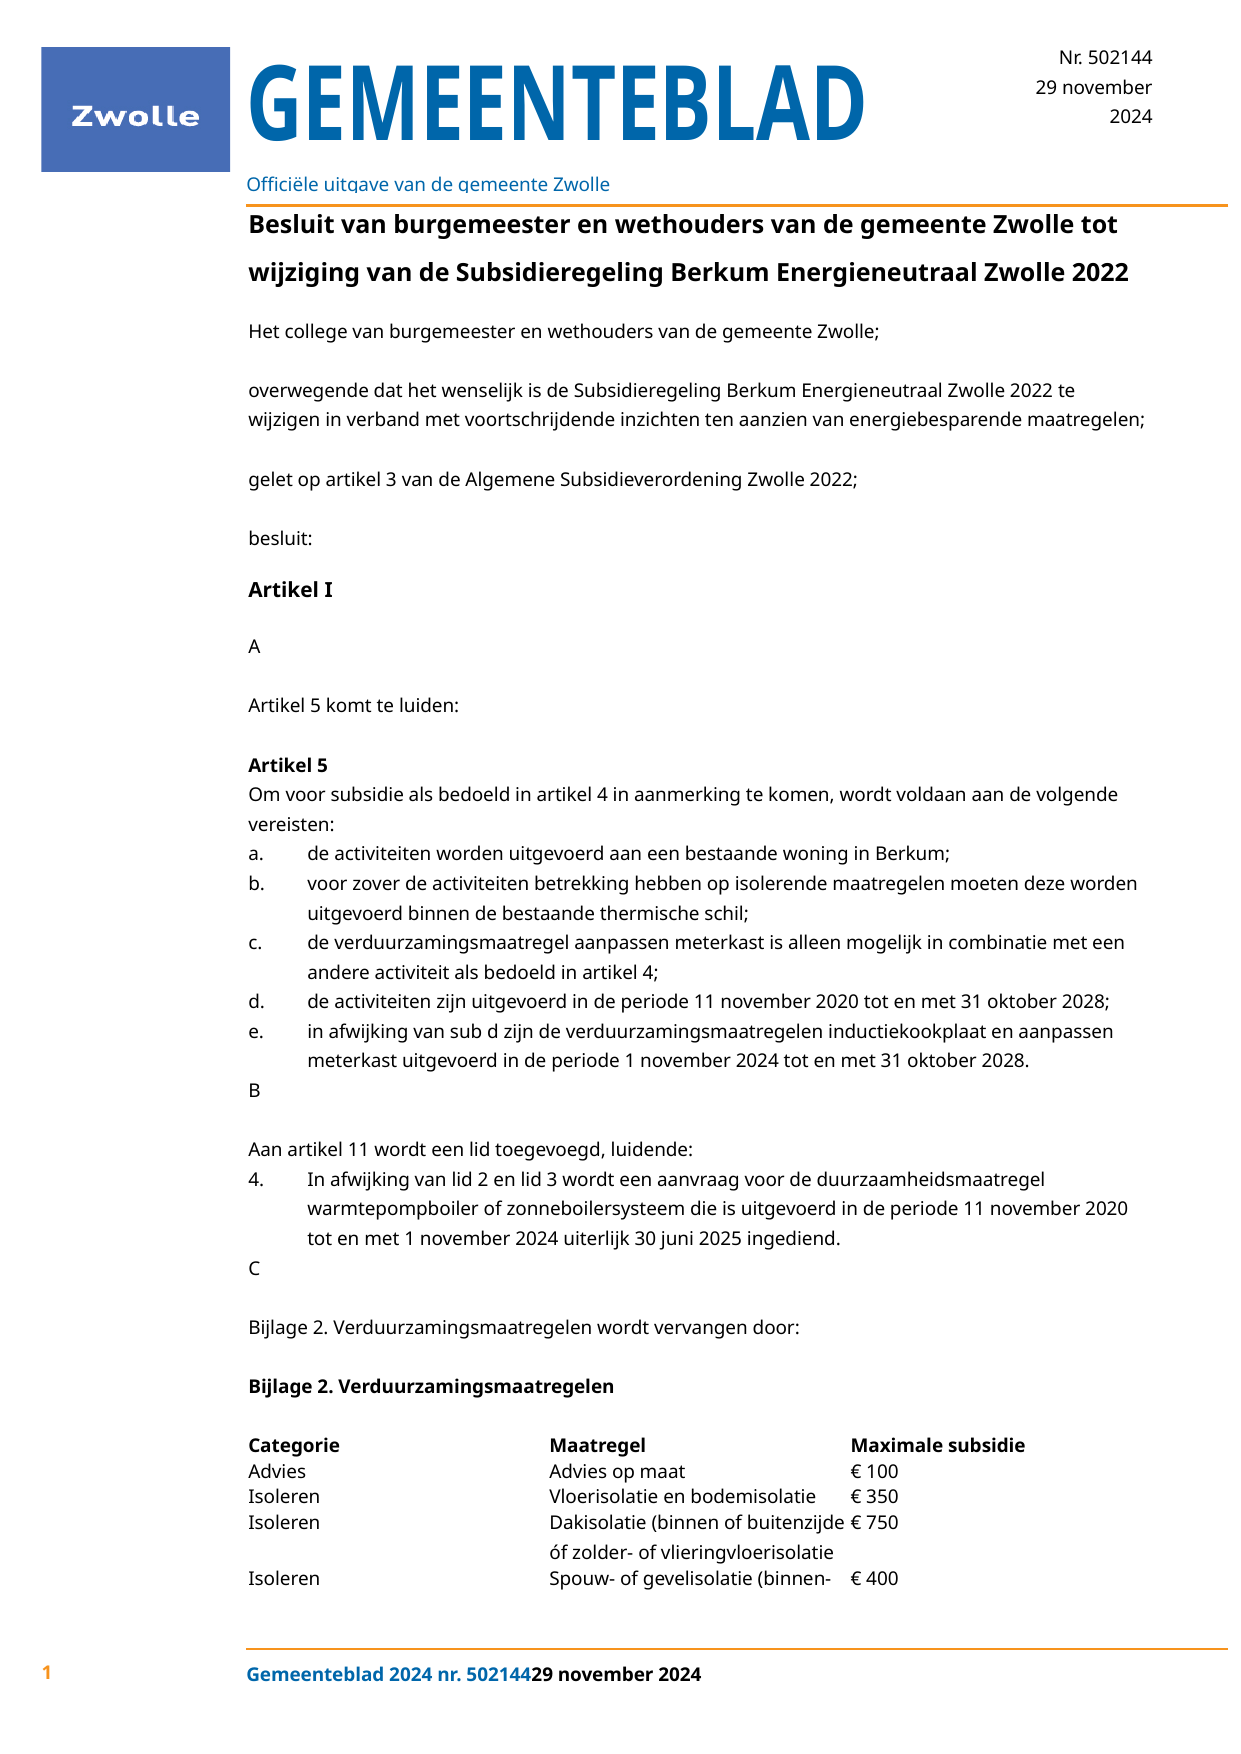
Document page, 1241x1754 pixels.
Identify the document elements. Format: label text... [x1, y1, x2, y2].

picture [41, 47, 231, 172]
table_header Maximale subsidie [850, 1432, 1152, 1458]
text A [248, 633, 1152, 659]
text Artikel 5 [248, 752, 1152, 777]
list de activiteiten zijn uitgevoerd in de periode 11 november 2020 tot en met 31 oktober 2028; [248, 988, 1152, 1014]
text Artikel 5 komt te luiden: [248, 693, 1152, 718]
list voor zover de activiteiten betrekking hebben op isolerende maatregelen moeten deze worden uitgevoerd binnen de bestaande thermische schil; [248, 870, 1152, 925]
list In afwijking van lid 2 en lid 3 wordt een aanvraag voor de duurzaamheidsmaatregel warmtepompboiler of zonneboilersysteem die is uitgevoerd in de periode 11 november 2020 tot en met 1 november 2024 uiterlijk 30 juni 2025 ingediend. [248, 1166, 1152, 1251]
text Het college van burgemeester en wethouders van de gemeente Zwolle; [248, 318, 1152, 344]
table_cell Isoleren [248, 1484, 549, 1509]
text B [248, 1077, 1152, 1103]
table_cell Isoleren [248, 1510, 549, 1565]
table_cell € 100 [850, 1458, 1152, 1484]
table_cell Advies op maat [549, 1458, 850, 1484]
text besluit: [248, 525, 1152, 551]
table_header Categorie [248, 1432, 549, 1458]
text C [248, 1255, 1152, 1280]
text Bijlage 2. Verduurzamingsmaatregelen [248, 1373, 1152, 1399]
table_cell Isoleren [248, 1565, 549, 1591]
text Bijlage 2. Verduurzamingsmaatregelen wordt vervangen door: [248, 1314, 1152, 1339]
text overwegende dat het wenselijk is de Subsidieregeling Berkum Energieneutraal Zwolle 2022 te wijzigen in verband met voortschrijdende inzichten ten aanzien van energiebesparende maatregelen; [248, 377, 1152, 432]
text gelet op artikel 3 van de Algemene Subsidieverordening Zwolle 2022; [248, 466, 1152, 492]
table_cell Dakisolatie (binnen of buitenzijde óf zolder- of vlieringvloerisolatie [549, 1510, 850, 1565]
table_cell Spouw- of gevelisolatie (binnen- [549, 1565, 850, 1591]
text Aan artikel 11 wordt een lid toegevoegd, luidende: [248, 1136, 1152, 1162]
list in afwijking van sub d zijn de verduurzamingsmaatregelen inductiekookplaat en aanpassen meterkast uitgevoerd in de periode 1 november 2024 tot en met 31 oktober 2028. [248, 1018, 1152, 1073]
table_cell € 400 [850, 1565, 1152, 1591]
table_cell Advies [248, 1458, 549, 1484]
table_cell Vloerisolatie en bodemisolatie [549, 1484, 850, 1509]
text Om voor subsidie als bedoeld in artikel 4 in aanmerking te komen, wordt voldaan aan de volgende vereisten: [248, 781, 1152, 837]
text Artikel I [248, 575, 1152, 604]
text Besluit van burgemeester en wethouders van de gemeente Zwolle tot wijziging van de Subsidieregeling Berkum Energieneutraal Zwolle 2022 [248, 207, 1152, 288]
table_header Maatregel [549, 1432, 850, 1458]
list de activiteiten worden uitgevoerd aan een bestaande woning in Berkum; [248, 841, 1152, 866]
table_cell € 350 [850, 1484, 1152, 1509]
list de verduurzamingsmaatregel aanpassen meterkast is alleen mogelijk in combinatie met een andere activiteit als bedoeld in artikel 4; [248, 929, 1152, 984]
table_cell € 750 [850, 1510, 1152, 1565]
